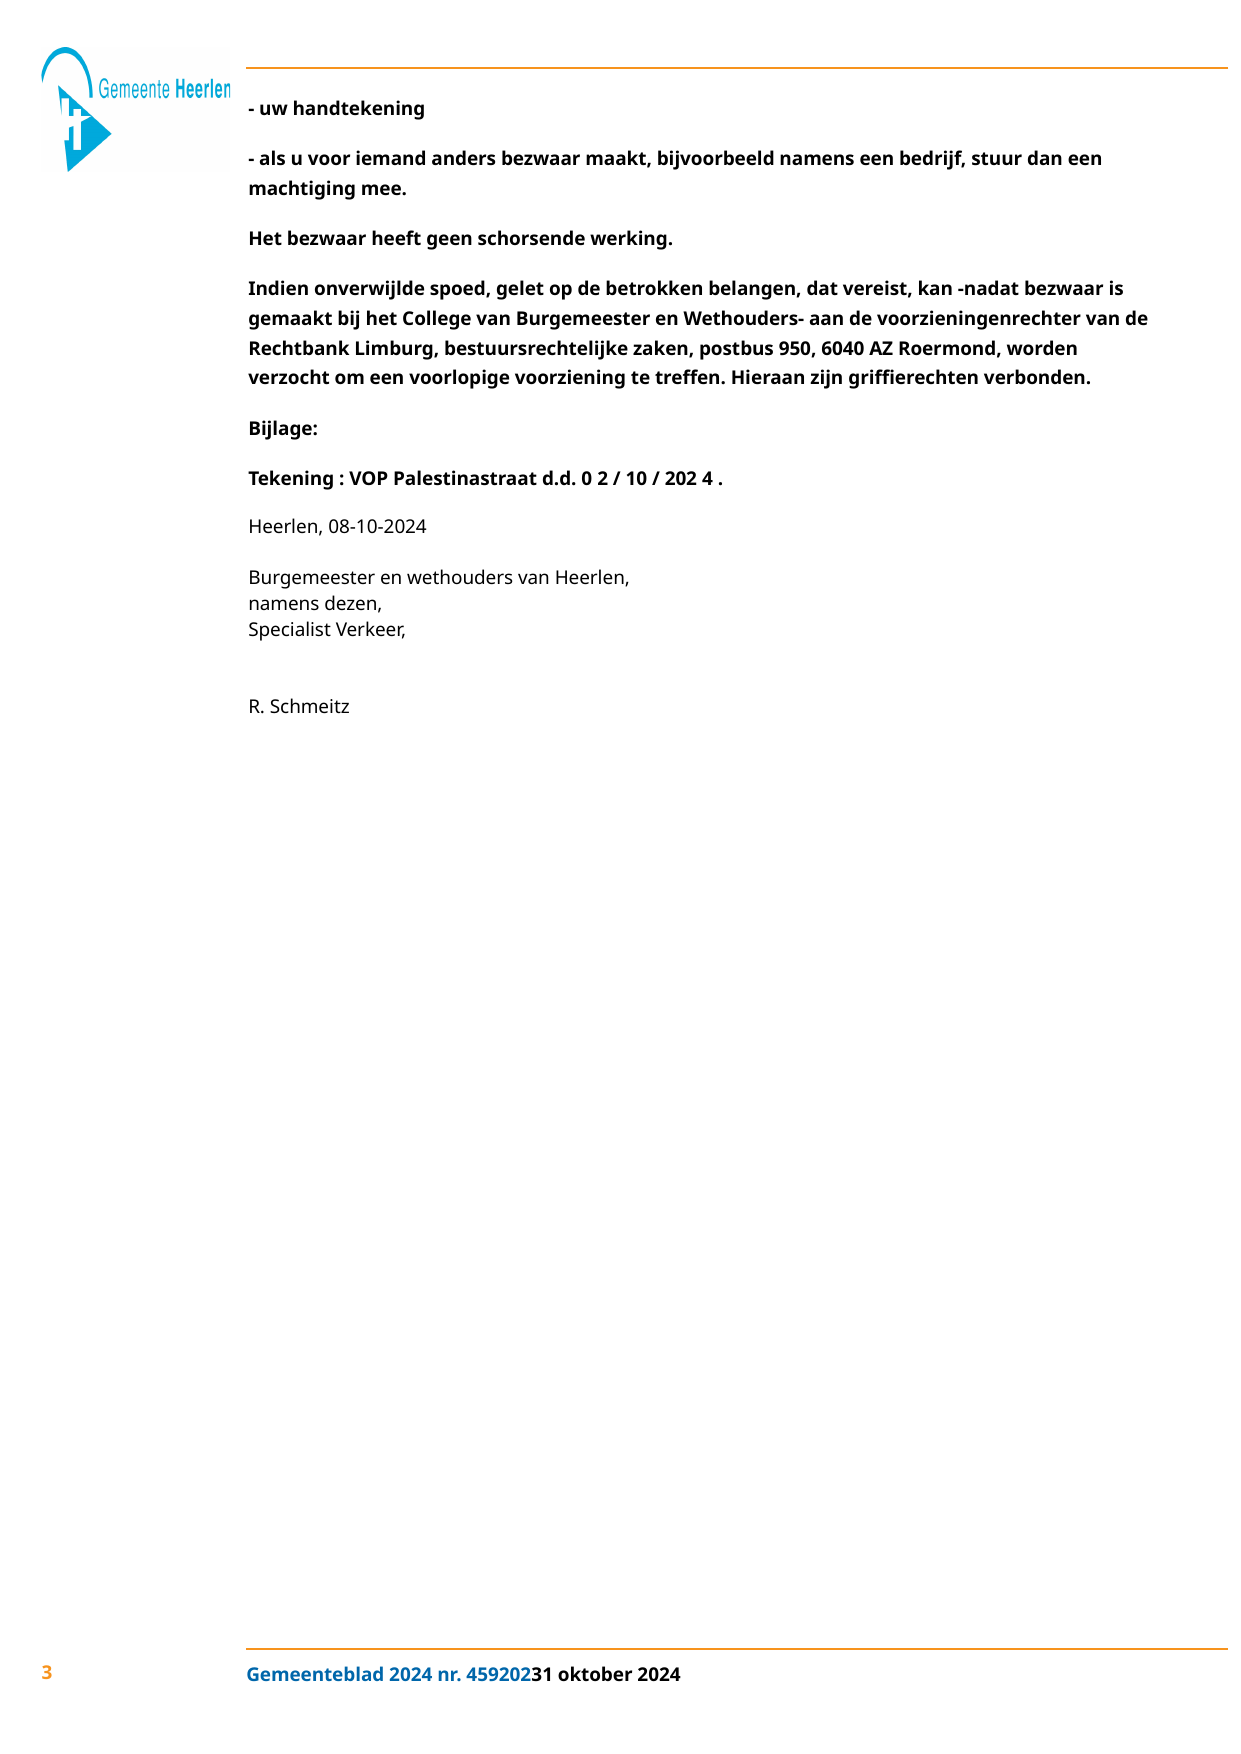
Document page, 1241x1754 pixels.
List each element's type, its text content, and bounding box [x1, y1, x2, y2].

text Burgemeester en wethouders van Heerlen, [248, 564, 1152, 590]
text Het bezwaar heeft geen schorsende werking. [248, 225, 1152, 251]
text - uw handtekening [248, 95, 1152, 121]
text Tekening : VOP Palestinastraat d.d. 0 2 / 10 / 202 4 . [248, 465, 1152, 491]
text - als u voor iemand anders bezwaar maakt, bijvoorbeeld namens een bedrijf, stuur dan een machtiging mee. [248, 145, 1152, 201]
text Bijlage: [248, 415, 1152, 441]
picture [41, 47, 231, 172]
text Specialist Verkeer, [248, 616, 1152, 642]
text R. Schmeitz [248, 693, 1152, 719]
text Heerlen, 08-10-2024 [248, 513, 1152, 539]
text namens dezen, [248, 590, 1152, 616]
text Indien onverwijlde spoed, gelet op de betrokken belangen, dat vereist, kan -nadat bezwaar is gemaakt bij het College van Burgemeester en Wethouders- aan de voorzieningenrechter van de Rechtbank Limburg, bestuursrechtelijke zaken, postbus 950, 6040 AZ Roermond, worden verzocht om een voorlopige voorziening te treffen. Hieraan zijn griffierechten verbonden. [248, 276, 1152, 390]
picture [41, 47, 59, 70]
